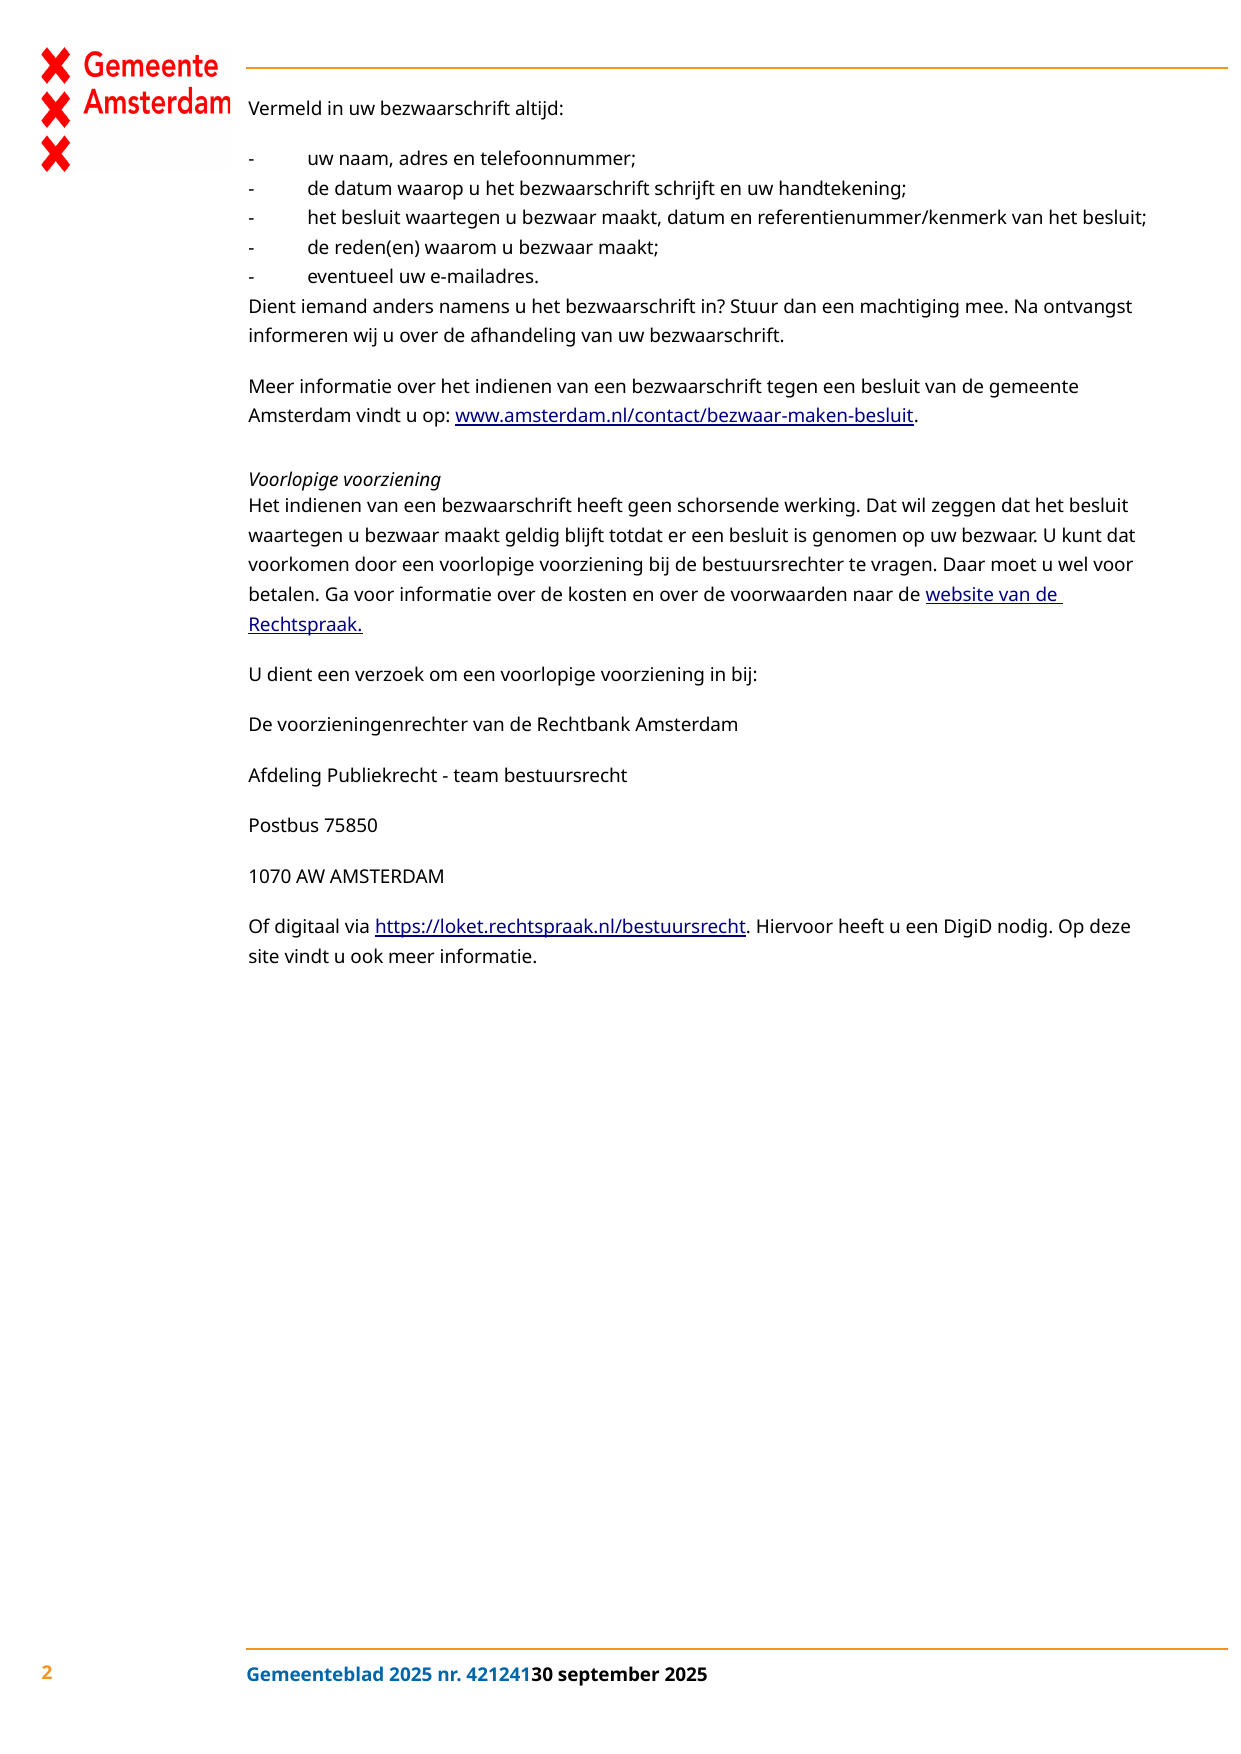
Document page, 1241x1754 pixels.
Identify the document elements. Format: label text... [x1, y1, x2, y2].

list de reden(en) waarom u bezwaar maakt; [248, 234, 1152, 260]
text De voorzieningenrechter van de Rechtbank Amsterdam [248, 712, 1152, 737]
text Het indienen van een bezwaarschrift heeft geen schorsende werking. Dat wil zeggen dat het besluit waartegen u bezwaar maakt geldig blijft totdat er een besluit is genomen op uw bezwaar. U kunt dat voorkomen door een voorlopige voorziening bij de bestuursrechter te vragen. Daar moet u wel voor betalen. Ga voor informatie over de kosten en over de voorwaarden naar de website van de Rechtspraak. [248, 492, 1152, 636]
text U dient een verzoek om een voorlopige voorziening in bij: [248, 661, 1152, 687]
text Dient iemand anders namens u het bezwaarschrift in? Stuur dan een machtiging mee. Na ontvangst informeren wij u over de afhandeling van uw bezwaarschrift. [248, 293, 1152, 348]
text Afdeling Publiekrecht - team bestuursrecht [248, 762, 1152, 788]
text Meer informatie over het indienen van een bezwaarschrift tegen een besluit van de gemeente Amsterdam vindt u op: www.amsterdam.nl/contact/bezwaar-maken-besluit. [248, 373, 1152, 428]
text Voorlopige voorziening [248, 467, 1152, 492]
text 1070 AW AMSTERDAM [248, 863, 1152, 888]
list het besluit waartegen u bezwaar maakt, datum en referentienummer/kenmerk van het besluit; [248, 204, 1152, 230]
picture [41, 47, 231, 172]
text Postbus 75850 [248, 812, 1152, 838]
list eventueel uw e-mailadres. [248, 263, 1152, 289]
list de datum waarop u het bezwaarschrift schrijft en uw handtekening; [248, 175, 1152, 201]
list uw naam, adres en telefoonnummer; [248, 145, 1152, 171]
text Vermeld in uw bezwaarschrift altijd: [248, 95, 1152, 121]
text Of digitaal via https://loket.rechtspraak.nl/bestuursrecht. Hiervoor heeft u een DigiD nodig. Op deze site vindt u ook meer informatie. [248, 913, 1152, 968]
